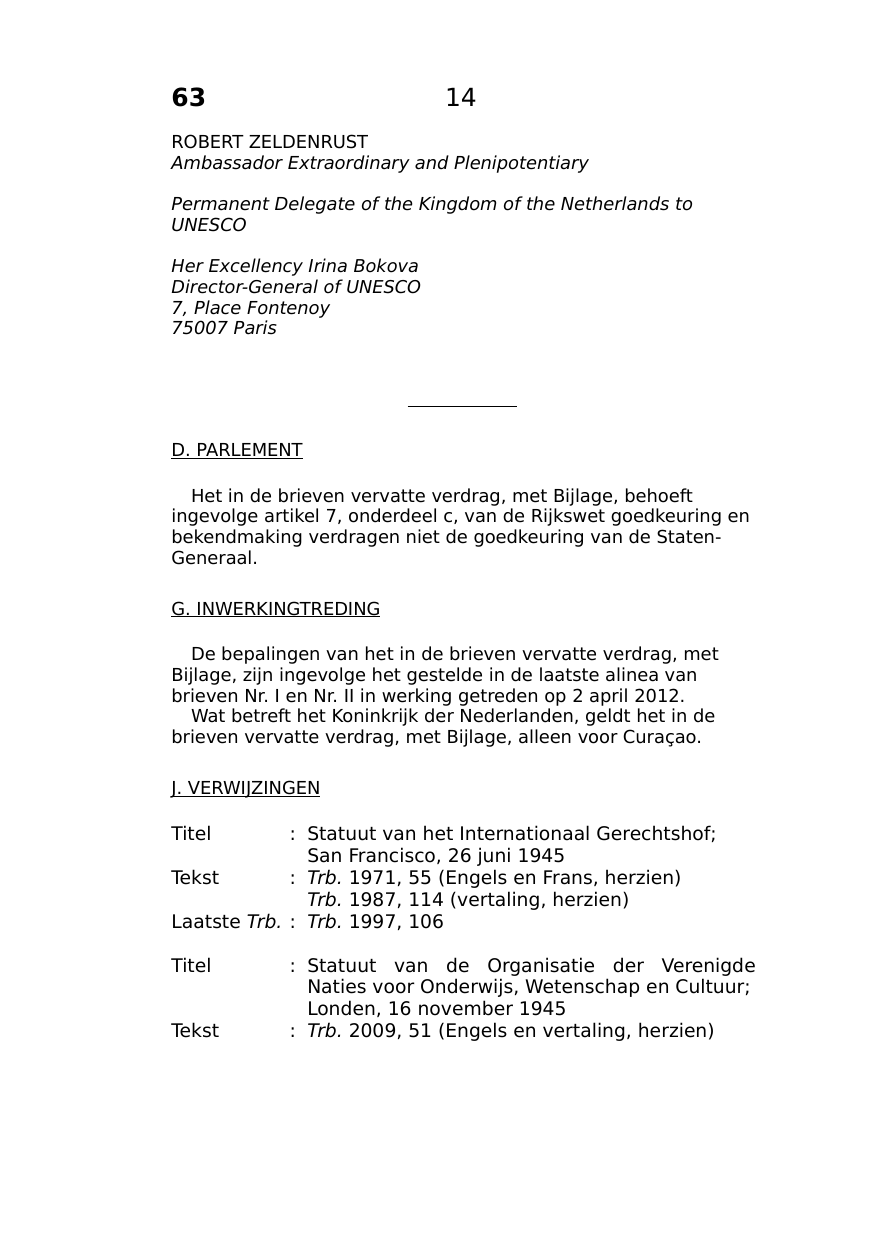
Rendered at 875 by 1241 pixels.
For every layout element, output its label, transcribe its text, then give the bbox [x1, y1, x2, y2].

table_cell Trb. 1997, 106 [307, 911, 756, 933]
table_cell Trb. 2009, 51 (Engels en vertaling, herzien) [307, 1020, 756, 1042]
table_cell Tekst [171, 867, 289, 911]
table_cell [171, 933, 289, 955]
subtitle D. PARLEMENT [171, 440, 756, 460]
text 75007 Paris [171, 318, 756, 339]
table_header Titel [171, 824, 289, 867]
table_cell Tekst [171, 1020, 289, 1042]
table_cell : [289, 867, 307, 911]
table_cell [289, 933, 307, 955]
text Het in de brieven vervatte verdrag, met Bijlage, behoeft ingevolge artikel 7, onderdeel c, van de Rijkswet goedkeuring en bekendmaking verdragen niet de goedkeuring van de Staten-Generaal. [171, 485, 756, 568]
text 7, Place Fontenoy [171, 297, 756, 318]
text Director-General of UNESCO [171, 277, 756, 297]
table_header Statuut van het Internationaal Gerechtshof; San Francisco, 26 juni 1945 [307, 824, 756, 867]
table_cell Titel [171, 955, 289, 1020]
text ROBERT ZELDENRUST [171, 132, 756, 153]
table_cell : [289, 1020, 307, 1042]
table_cell : [289, 955, 307, 1020]
text Ambassador Extraordinary and Plenipotentiary Permanent Delegate of the Kingdom of the Netherlands to UNESCO Her Excellency Irina Bokova [171, 153, 756, 277]
subtitle G. INWERKINGTREDING [171, 598, 756, 619]
table_header : [289, 824, 307, 867]
subtitle J. VERWIJZINGEN [171, 778, 756, 798]
table_cell Statuut van de Organisatie der Verenigde Naties voor Onderwijs, Wetenschap en Cultuur; Londen, 16 november 1945 [307, 955, 756, 1020]
text Wat betreft het Koninkrijk der Nederlanden, geldt het in de brieven vervatte verdrag, met Bijlage, alleen voor Curaçao. [171, 706, 756, 748]
table_cell : [289, 911, 307, 933]
text De bepalingen van het in de brieven vervatte verdrag, met Bijlage, zijn ingevolge het gestelde in de laatste alinea van brieven Nr. I en Nr. II in werking getreden op 2 april 2012. [171, 644, 756, 706]
table_cell [307, 933, 756, 955]
table_cell Trb. 1971, 55 (Engels en Frans, herzien) Trb. 1987, 114 (vertaling, herzien) [307, 867, 756, 911]
table_cell Laatste Trb. [171, 911, 289, 933]
